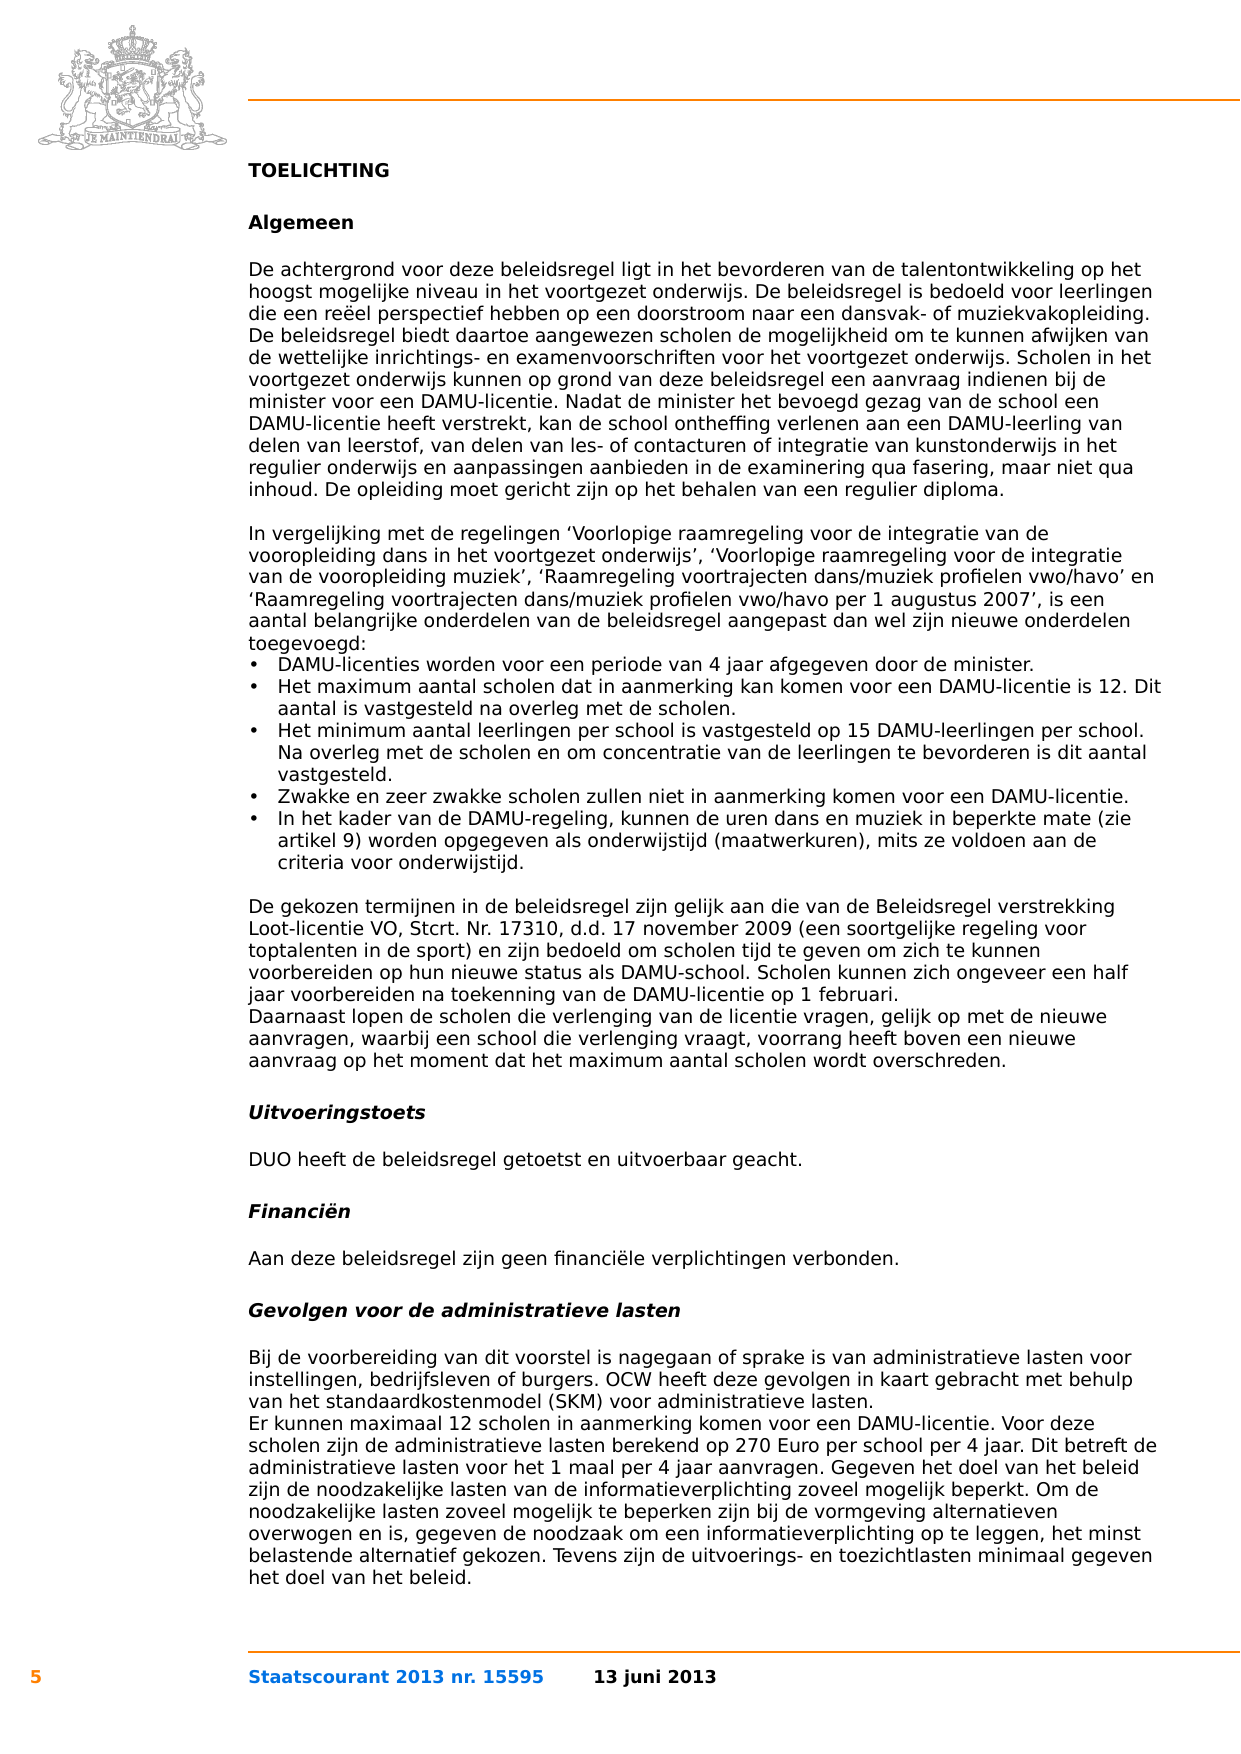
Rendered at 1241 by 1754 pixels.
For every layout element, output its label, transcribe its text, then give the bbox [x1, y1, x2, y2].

text • Het maximum aantal scholen dat in aanmerking kan komen voor een DAMU-licentie is 12. Dit aantal is vastgesteld na overleg met de scholen. [248, 676, 1163, 720]
text • Zwakke en zeer zwakke scholen zullen niet in aanmerking komen voor een DAMU-licentie. [248, 786, 1163, 808]
picture [38, 25, 227, 150]
text Aan deze beleidsregel zijn geen financiële verplichtingen verbonden. [248, 1248, 1163, 1270]
text • Het minimum aantal leerlingen per school is vastgesteld op 15 DAMU-leerlingen per school. Na overleg met de scholen en om concentratie van de leerlingen te bevorderen is dit aantal vastgesteld. [248, 720, 1163, 786]
text • DAMU-licenties worden voor een periode van 4 jaar afgegeven door de minister. [248, 654, 1163, 676]
subtitle Uitvoeringstoets [248, 1102, 1163, 1124]
subtitle Algemeen [248, 212, 1163, 234]
text In vergelijking met de regelingen ‘Voorlopige raamregeling voor de integratie van de vooropleiding dans in het voortgezet onderwijs’, ‘Voorlopige raamregeling voor de integratie van de vooropleiding muziek’, ‘Raamregeling voortrajecten dans/muziek profielen vwo/havo’ en ‘Raamregeling voortrajecten dans/muziek profielen vwo/havo per 1 augustus 2007’, is een aantal belangrijke onderdelen van de beleidsregel aangepast dan wel zijn nieuwe onderdelen toegevoegd: [248, 522, 1163, 654]
subtitle TOELICHTING [248, 160, 1163, 182]
subtitle Financiën [248, 1201, 1163, 1223]
subtitle Gevolgen voor de administratieve lasten [248, 1300, 1163, 1322]
text De achtergrond voor deze beleidsregel ligt in het bevorderen van de talentontwikkeling op het hoogst mogelijke niveau in het voortgezet onderwijs. De beleidsregel is bedoeld voor leerlingen die een reëel perspectief hebben op een doorstroom naar een dansvak- of muziekvakopleiding. De beleidsregel biedt daartoe aangewezen scholen de mogelijkheid om te kunnen afwijken van de wettelijke inrichtings- en examenvoorschriften voor het voortgezet onderwijs. Scholen in het voortgezet onderwijs kunnen op grond van deze beleidsregel een aanvraag indienen bij de minister voor een DAMU-licentie. Nadat de minister het bevoegd gezag van de school een DAMU-licentie heeft verstrekt, kan de school ontheffing verlenen aan een DAMU-leerling van delen van leerstof, van delen van les- of contacturen of integratie van kunstonderwijs in het regulier onderwijs en aanpassingen aanbieden in de examinering qua fasering, maar niet qua inhoud. De opleiding moet gericht zijn op het behalen van een regulier diploma. [248, 259, 1163, 501]
text Bij de voorbereiding van dit voorstel is nagegaan of sprake is van administratieve lasten voor instellingen, bedrijfsleven of burgers. OCW heeft deze gevolgen in kaart gebracht met behulp van het standaardkostenmodel (SKM) voor administratieve lasten. [248, 1347, 1163, 1413]
text Daarnaast lopen de scholen die verlenging van de licentie vragen, gelijk op met de nieuwe aanvragen, waarbij een school die verlenging vraagt, voorrang heeft boven een nieuwe aanvraag op het moment dat het maximum aantal scholen wordt overschreden. [248, 1006, 1163, 1072]
text Er kunnen maximaal 12 scholen in aanmerking komen voor een DAMU-licentie. Voor deze scholen zijn de administratieve lasten berekend op 270 Euro per school per 4 jaar. Dit betreft de administratieve lasten voor het 1 maal per 4 jaar aanvragen. Gegeven het doel van het beleid zijn de noodzakelijke lasten van de informatieverplichting zoveel mogelijk beperkt. Om de noodzakelijke lasten zoveel mogelijk te beperken zijn bij de vormgeving alternatieven overwogen en is, gegeven de noodzaak om een informatieverplichting op te leggen, het minst belastende alternatief gekozen. Tevens zijn de uitvoerings- en toezichtlasten minimaal gegeven het doel van het beleid. [248, 1413, 1163, 1588]
text DUO heeft de beleidsregel getoetst en uitvoerbaar geacht. [248, 1149, 1163, 1171]
text • In het kader van de DAMU-regeling, kunnen de uren dans en muziek in beperkte mate (zie artikel 9) worden opgegeven als onderwijstijd (maatwerkuren), mits ze voldoen aan de criteria voor onderwijstijd. [248, 808, 1163, 874]
text De gekozen termijnen in de beleidsregel zijn gelijk aan die van de Beleidsregel verstrekking Loot-licentie VO, Stcrt. Nr. 17310, d.d. 17 november 2009 (een soortgelijke regeling voor toptalenten in de sport) en zijn bedoeld om scholen tijd te geven om zich te kunnen voorbereiden op hun nieuwe status als DAMU-school. Scholen kunnen zich ongeveer een half jaar voorbereiden na toekenning van de DAMU-licentie op 1 februari. [248, 896, 1163, 1006]
